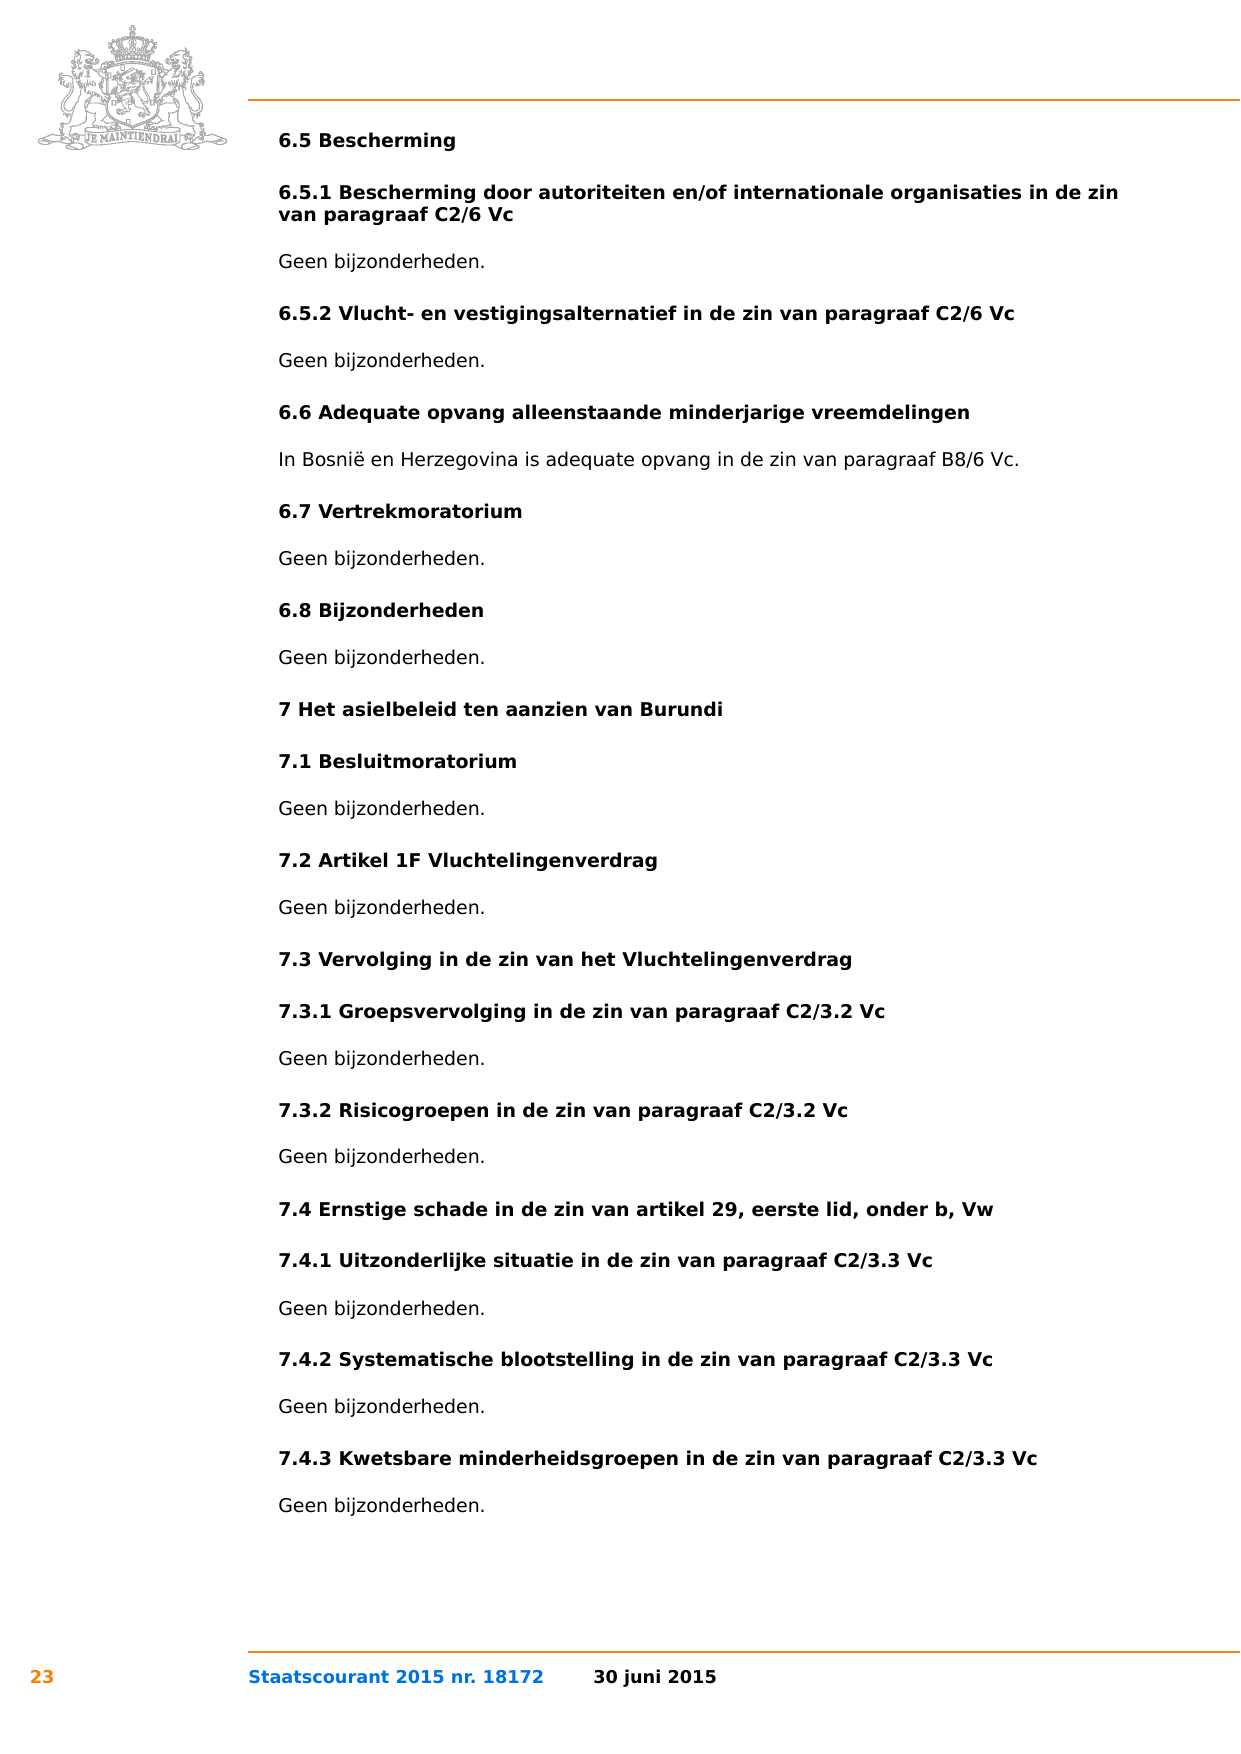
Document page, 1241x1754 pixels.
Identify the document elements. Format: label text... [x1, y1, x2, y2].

subtitle 7.4.1 Uitzonderlijke situatie in de zin van paragraaf C2/3.3 Vc [278, 1250, 1163, 1272]
subtitle 6.5 Bescherming [278, 130, 1163, 152]
text In Bosnië en Herzegovina is adequate opvang in de zin van paragraaf B8/6 Vc. [278, 449, 1163, 471]
picture [38, 25, 227, 150]
text Geen bijzonderheden. [278, 647, 1163, 669]
text Geen bijzonderheden. [278, 350, 1163, 372]
subtitle 7.3 Vervolging in de zin van het Vluchtelingenverdrag [278, 948, 1163, 971]
text Geen bijzonderheden. [278, 897, 1163, 918]
text Geen bijzonderheden. [278, 1396, 1163, 1418]
subtitle 7.3.2 Risicogroepen in de zin van paragraaf C2/3.2 Vc [278, 1099, 1163, 1121]
text Geen bijzonderheden. [278, 1297, 1163, 1319]
text Geen bijzonderheden. [278, 548, 1163, 570]
text Geen bijzonderheden. [278, 1495, 1163, 1517]
text Geen bijzonderheden. [278, 251, 1163, 273]
text Geen bijzonderheden. [278, 1146, 1163, 1168]
subtitle 6.6 Adequate opvang alleenstaande minderjarige vreemdelingen [278, 402, 1163, 424]
subtitle 7.4 Ernstige schade in de zin van artikel 29, eerste lid, onder b, Vw [278, 1198, 1163, 1220]
subtitle 7.1 Besluitmoratorium [278, 751, 1163, 773]
subtitle 7 Het asielbeleid ten aanzien van Burundi [278, 699, 1163, 721]
subtitle 6.7 Vertrekmoratorium [278, 501, 1163, 523]
subtitle 7.2 Artikel 1F Vluchtelingenverdrag [278, 849, 1163, 872]
subtitle 7.4.3 Kwetsbare minderheidsgroepen in de zin van paragraaf C2/3.3 Vc [278, 1448, 1163, 1470]
subtitle 6.5.1 Bescherming door autoriteiten en/of internationale organisaties in de zin van paragraaf C2/6 Vc [278, 182, 1163, 226]
subtitle 6.8 Bijzonderheden [278, 600, 1163, 622]
subtitle 6.5.2 Vlucht- en vestigingsalternatief in de zin van paragraaf C2/6 Vc [278, 303, 1163, 325]
text Geen bijzonderheden. [278, 1047, 1163, 1069]
text Geen bijzonderheden. [278, 798, 1163, 819]
subtitle 7.4.2 Systematische blootstelling in de zin van paragraaf C2/3.3 Vc [278, 1349, 1163, 1371]
subtitle 7.3.1 Groepsvervolging in de zin van paragraaf C2/3.2 Vc [278, 1001, 1163, 1022]
